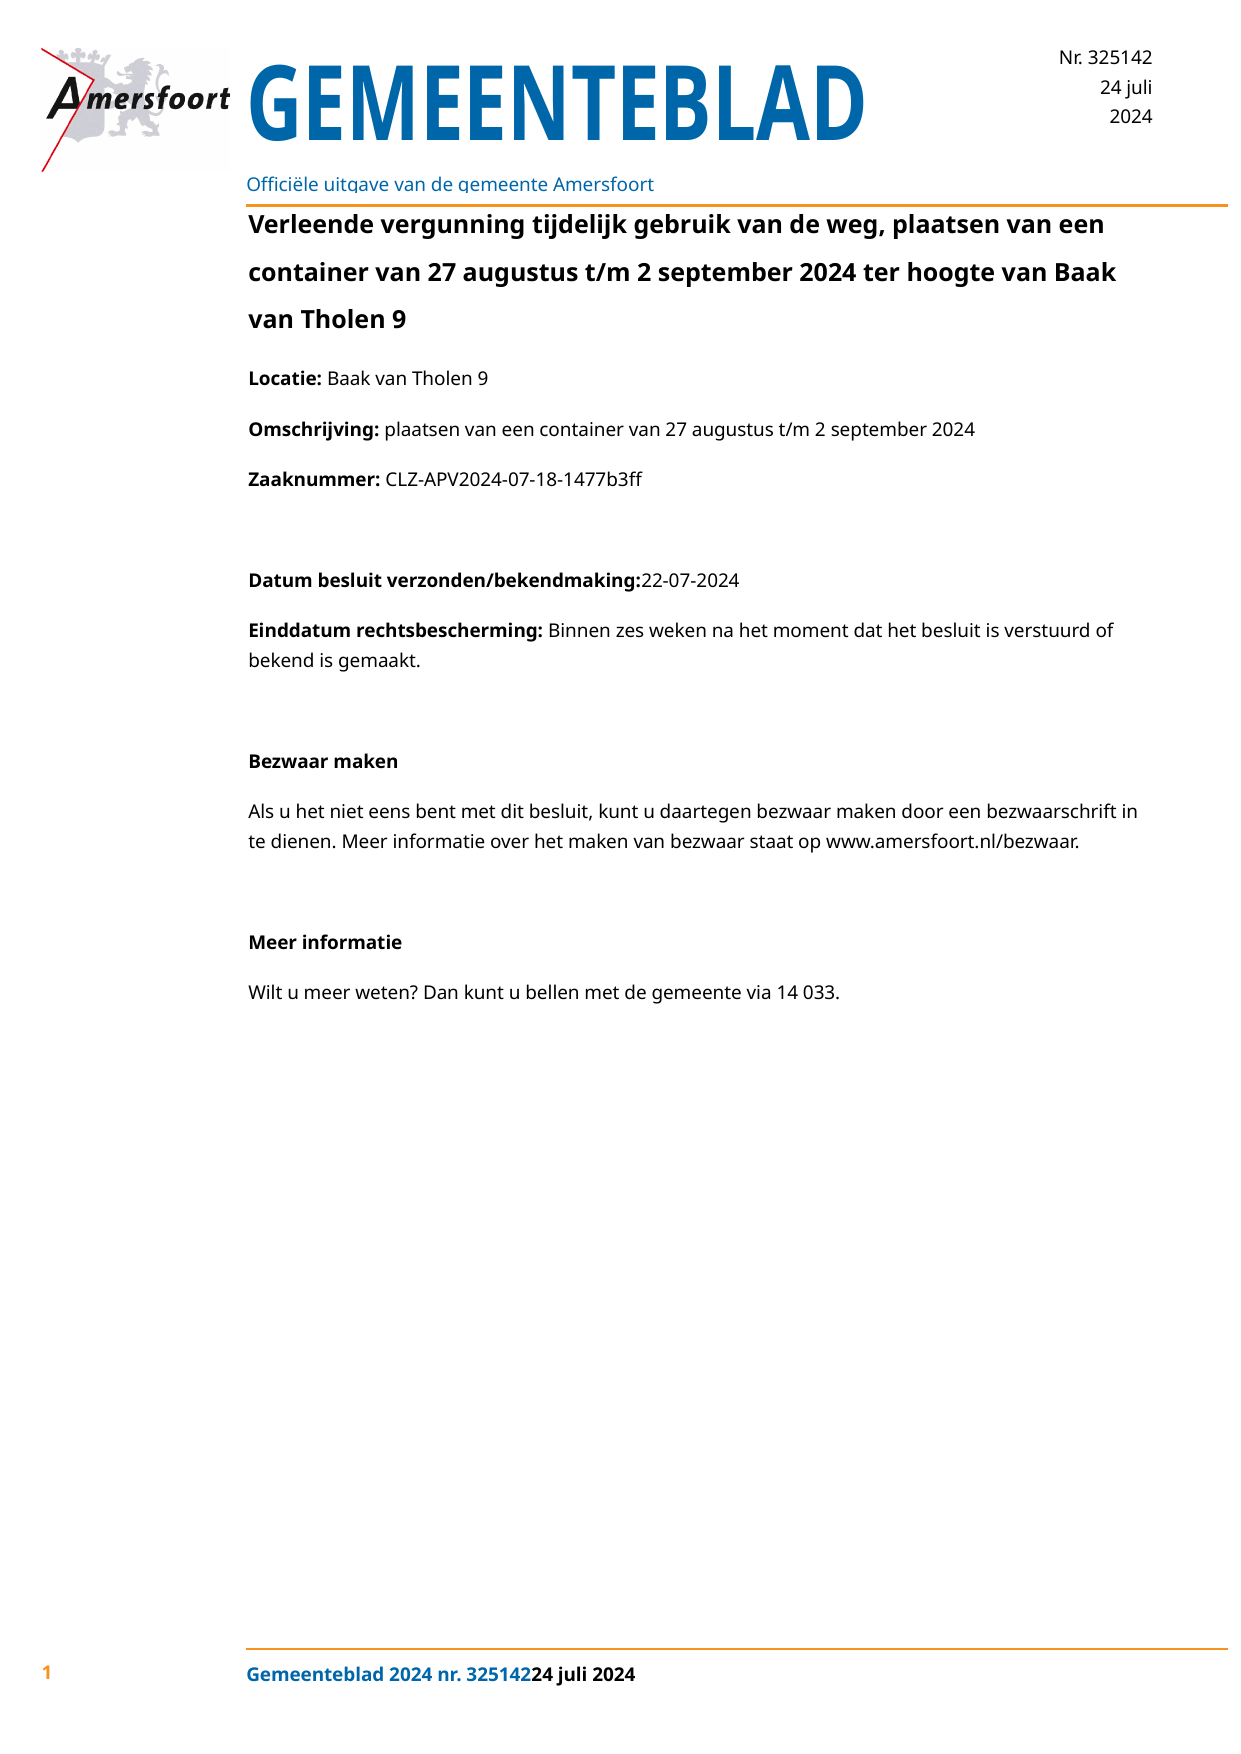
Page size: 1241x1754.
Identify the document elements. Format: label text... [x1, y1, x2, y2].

text Einddatum rechtsbescherming: Binnen zes weken na het moment dat het besluit is verstuurd of bekend is gemaakt. [248, 618, 1152, 673]
picture [41, 47, 231, 172]
text Omschrijving: plaatsen van een container van 27 augustus t/m 2 september 2024 [248, 416, 1152, 442]
text Wilt u meer weten? Dan kunt u bellen met de gemeente via 14 033. [248, 979, 1152, 1005]
text Datum besluit verzonden/bekendmaking:22-07-2024 [248, 567, 1152, 593]
text Meer informatie [248, 929, 1152, 954]
text Als u het niet eens bent met dit besluit, kunt u daartegen bezwaar maken door een bezwaarschrift in te dienen. Meer informatie over het maken van bezwaar staat op www.amersfoort.nl/bezwaar. [248, 798, 1152, 854]
text Zaaknummer: CLZ-APV2024-07-18-1477b3ff [248, 466, 1152, 492]
text Verleende vergunning tijdelijk gebruik van de weg, plaatsen van een container van 27 augustus t/m 2 september 2024 ter hoogte van Baak van Tholen 9 [248, 207, 1152, 336]
text Locatie: Baak van Tholen 9 [248, 366, 1152, 391]
text Bezwaar maken [248, 748, 1152, 774]
